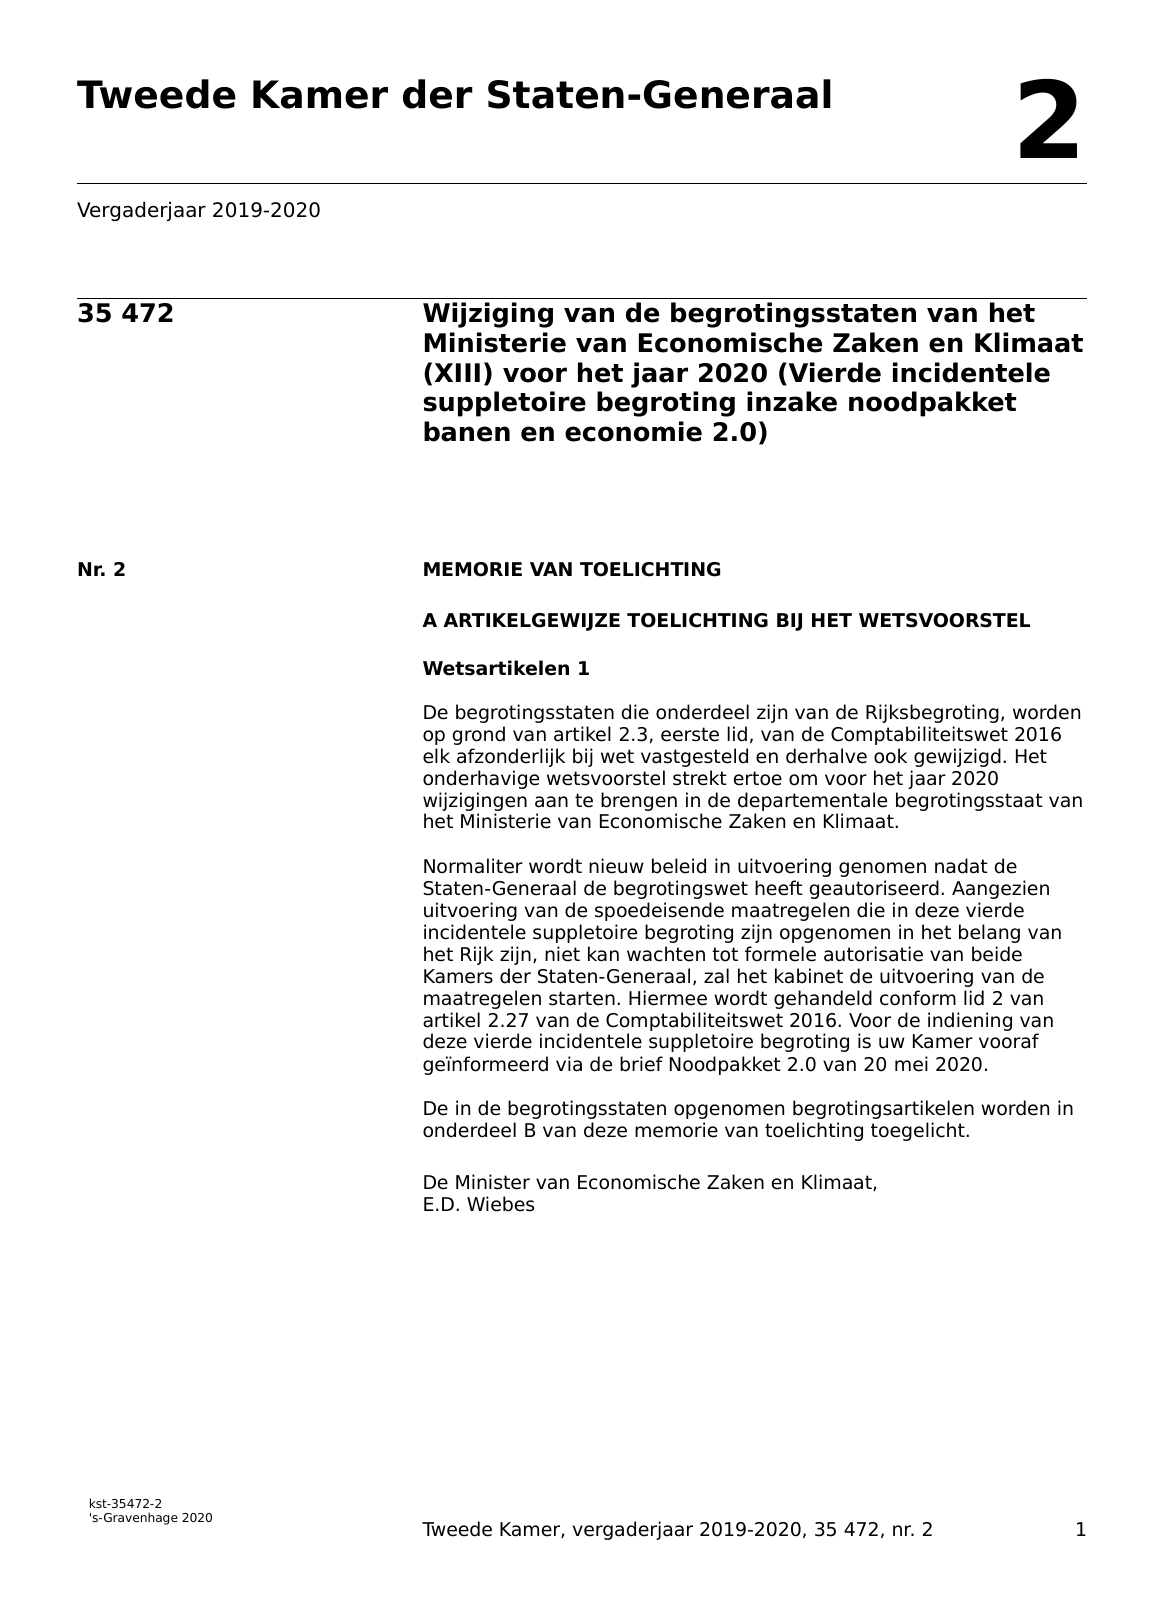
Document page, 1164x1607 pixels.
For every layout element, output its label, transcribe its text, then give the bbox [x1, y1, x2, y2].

table_header 2 [886, 59, 1087, 183]
text kst-35472-2 [88, 1497, 323, 1511]
subtitle Nr. 2 MEMORIE VAN TOELICHTING [77, 558, 1087, 580]
subtitle A ARTIKELGEWIJZE TOELICHTING BIJ HET WETSVOORSTEL [422, 610, 1087, 632]
text 's-Gravenhage 2020 [88, 1511, 323, 1525]
table_cell Vergaderjaar 2019-2020 [77, 184, 1087, 298]
subtitle 35 472 Wijziging van de begrotingsstaten van het Ministerie van Economische Zaken en Klimaat (XIII) voor het jaar 2020 (Vierde incidentele suppletoire begroting inzake noodpakket banen en economie 2.0) [77, 299, 1087, 447]
table_header Tweede Kamer der Staten-Generaal [77, 59, 886, 183]
text Normaliter wordt nieuw beleid in uitvoering genomen nadat de Staten-Generaal de begrotingswet heeft geautoriseerd. Aangezien uitvoering van de spoedeisende maatregelen die in deze vierde incidentele suppletoire begroting zijn opgenomen in het belang van het Rijk zijn, niet kan wachten tot formele autorisatie van beide Kamers der Staten-Generaal, zal het kabinet de uitvoering van de maatregelen starten. Hiermee wordt gehandeld conform lid 2 van artikel 2.27 van de Comptabiliteitswet 2016. Voor de indiening van deze vierde incidentele suppletoire begroting is uw Kamer vooraf geïnformeerd via de brief Noodpakket 2.0 van 20 mei 2020. [422, 856, 1087, 1075]
text De begrotingsstaten die onderdeel zijn van de Rijksbegroting, worden op grond van artikel 2.3, eerste lid, van de Comptabiliteitswet 2016 elk afzonderlijk bij wet vastgesteld en derhalve ook gewijzigd. Het onderhavige wetsvoorstel strekt ertoe om voor het jaar 2020 wijzigingen aan te brengen in de departementale begrotingsstaat van het Ministerie van Economische Zaken en Klimaat. [422, 702, 1087, 833]
subtitle Wetsartikelen 1 [422, 657, 1087, 679]
text De Minister van Economische Zaken en Klimaat, E.D. Wiebes [422, 1172, 1087, 1216]
text De in de begrotingsstaten opgenomen begrotingsartikelen worden in onderdeel B van deze memorie van toelichting toegelicht. [422, 1098, 1087, 1142]
